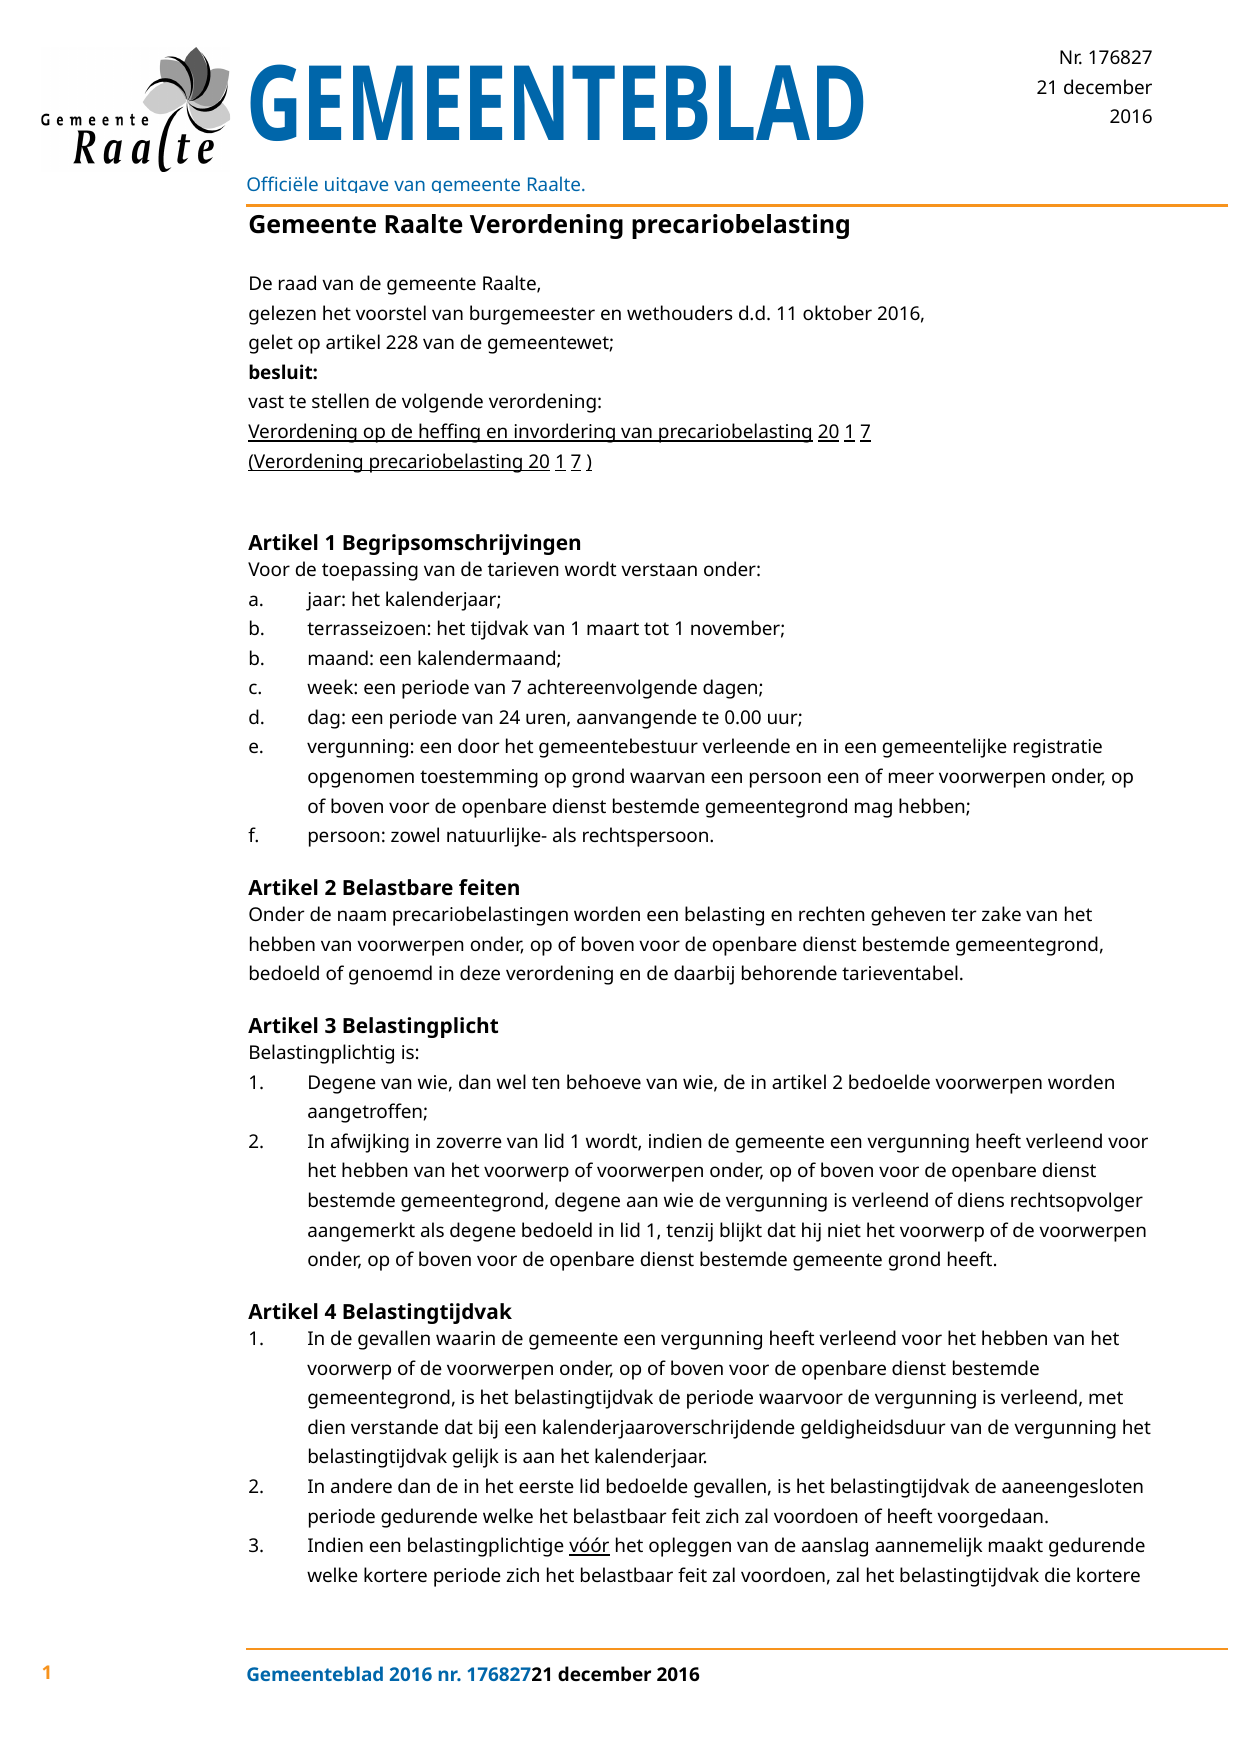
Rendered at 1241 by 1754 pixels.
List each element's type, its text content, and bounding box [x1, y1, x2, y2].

picture [41, 47, 231, 172]
list In afwijking in zoverre van lid 1 wordt, indien de gemeente een vergunning heeft verleend voor het hebben van het voorwerp of voorwerpen onder, op of boven voor de openbare dienst bestemde gemeentegrond, degene aan wie de vergunning is verleend of diens rechtsopvolger aangemerkt als degene bedoeld in lid 1, tenzij blijkt dat hij niet het voorwerp of de voorwerpen onder, op of boven voor de openbare dienst bestemde gemeente grond heeft. [248, 1128, 1152, 1272]
text Artikel 2 Belastbare feiten [248, 873, 1152, 901]
list In andere dan de in het eerste lid bedoelde gevallen, is het belastingtijdvak de aaneengesloten periode gedurende welke het belastbaar feit zich zal voordoen of heeft voorgedaan. [248, 1473, 1152, 1528]
text De raad van de gemeente Raalte, [248, 270, 1152, 296]
text gelet op artikel 228 van de gemeentewet; [248, 329, 1152, 355]
text Artikel 1 Begripsomschrijvingen [248, 528, 1152, 556]
list vergunning: een door het gemeentebestuur verleende en in een gemeentelijke registratie opgenomen toestemming op grond waarvan een persoon een of meer voorwerpen onder, op of boven voor de openbare dienst bestemde gemeentegrond mag hebben; [248, 734, 1152, 819]
text Belastingplichtig is: [248, 1039, 1152, 1065]
text gelezen het voorstel van burgemeester en wethouders d.d. 11 oktober 2016, [248, 300, 1152, 326]
list Degene van wie, dan wel ten behoeve van wie, de in artikel 2 bedoelde voorwerpen worden aangetroffen; [248, 1069, 1152, 1124]
text Artikel 3 Belastingplicht [248, 1011, 1152, 1039]
list jaar: het kalenderjaar; [248, 586, 1152, 612]
text Voor de toepassing van de tarieven wordt verstaan onder: [248, 556, 1152, 582]
list maand: een kalendermaand; [248, 645, 1152, 671]
list week: een periode van 7 achtereenvolgende dagen; [248, 674, 1152, 700]
text Verordening op de heffing en invordering van precariobelasting 20 1 7 [248, 418, 1152, 444]
text Gemeente Raalte Verordening precariobelasting [248, 207, 1152, 241]
list persoon: zowel natuurlijke- als rechtspersoon. [248, 822, 1152, 848]
list Indien een belastingplichtige vóór het opleggen van de aanslag aannemelijk maakt gedurende welke kortere periode zich het belastbaar feit zal voordoen, zal het belastingtijdvak die kortere [248, 1532, 1152, 1588]
text Artikel 4 Belastingtijdvak [248, 1297, 1152, 1325]
text (Verordening precariobelasting 20 1 7 ) [248, 448, 1152, 473]
text Onder de naam precariobelastingen worden een belasting en rechten geheven ter zake van het hebben van voorwerpen onder, op of boven voor de openbare dienst bestemde gemeentegrond, bedoeld of genoemd in deze verordening en de daarbij behorende tarieventabel. [248, 901, 1152, 986]
list In de gevallen waarin de gemeente een vergunning heeft verleend voor het hebben van het voorwerp of de voorwerpen onder, op of boven voor de openbare dienst bestemde gemeentegrond, is het belastingtijdvak de periode waarvoor de vergunning is verleend, met dien verstande dat bij een kalenderjaaroverschrijdende geldigheidsduur van de vergunning het belastingtijdvak gelijk is aan het kalenderjaar. [248, 1325, 1152, 1469]
list dag: een periode van 24 uren, aanvangende te 0.00 uur; [248, 704, 1152, 730]
list terrasseizoen: het tijdvak van 1 maart tot 1 november; [248, 615, 1152, 641]
text vast te stellen de volgende verordening: [248, 389, 1152, 414]
text besluit: [248, 359, 1152, 385]
